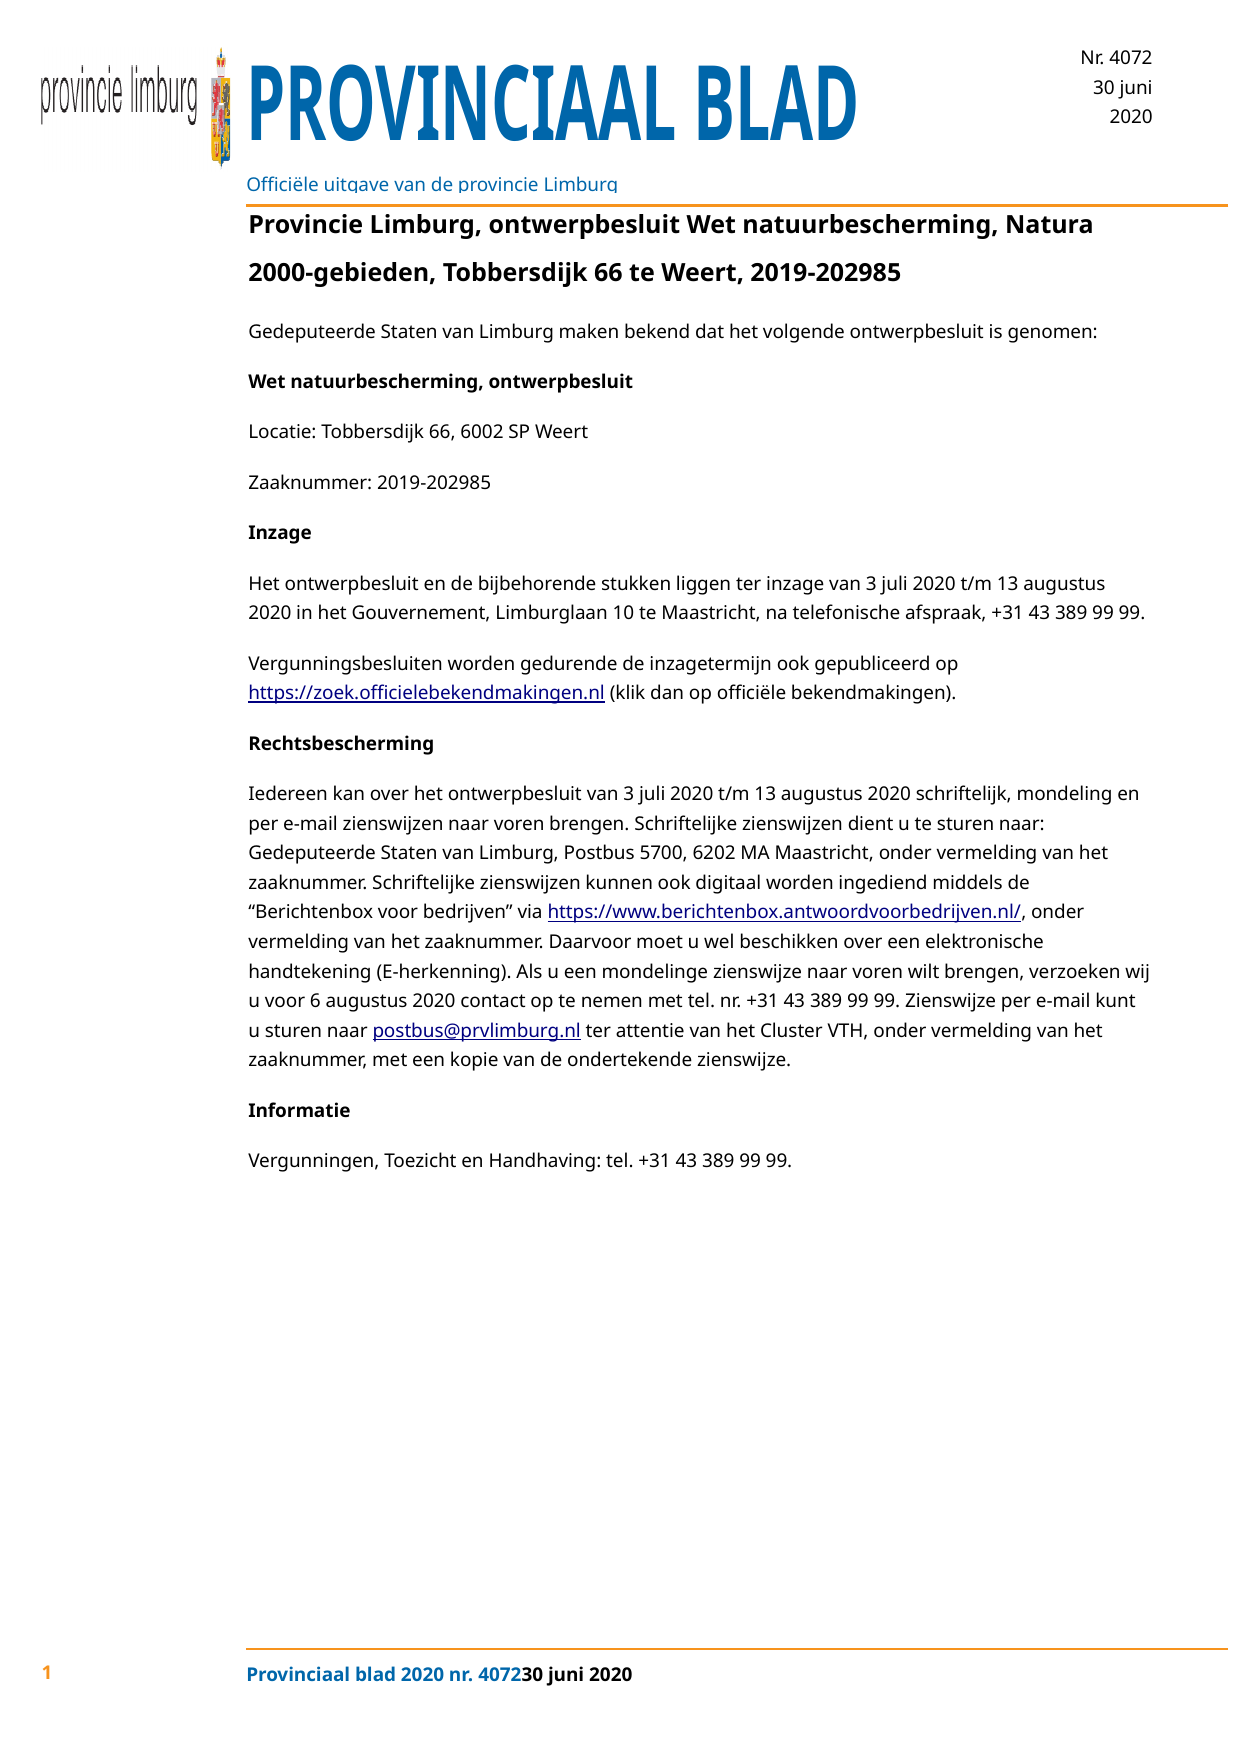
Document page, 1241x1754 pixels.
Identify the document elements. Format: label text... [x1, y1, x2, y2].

picture [41, 47, 231, 172]
text Zaaknummer: 2019-202985 [248, 469, 1152, 495]
text Gedeputeerde Staten van Limburg maken bekend dat het volgende ontwerpbesluit is genomen: [248, 318, 1152, 344]
text Locatie: Tobbersdijk 66, 6002 SP Weert [248, 419, 1152, 444]
text Iedereen kan over het ontwerpbesluit van 3 juli 2020 t/m 13 augustus 2020 schriftelijk, mondeling en per e-mail zienswijzen naar voren brengen. Schriftelijke zienswijzen dient u te sturen naar: Gedeputeerde Staten van Limburg, Postbus 5700, 6202 MA Maastricht, onder vermelding van het zaaknummer. Schriftelijke zienswijzen kunnen ook digitaal worden ingediend middels de “Berichtenbox voor bedrijven” via https://www.berichtenbox.antwoordvoorbedrijven.nl/, onder vermelding van het zaaknummer. Daarvoor moet u wel beschikken over een elektronische handtekening (E-herkenning). Als u een mondelinge zienswijze naar voren wilt brengen, verzoeken wij u voor 6 augustus 2020 contact op te nemen met tel. nr. +31 43 389 99 99. Zienswijze per e-mail kunt u sturen naar postbus@prvlimburg.nl ter attentie van het Cluster VTH, onder vermelding van het zaaknummer, met een kopie van de ondertekende zienswijze. [248, 780, 1152, 1072]
text Het ontwerpbesluit en de bijbehorende stukken liggen ter inzage van 3 juli 2020 t/m 13 augustus 2020 in het Gouvernement, Limburglaan 10 te Maastricht, na telefonische afspraak, +31 43 389 99 99. [248, 570, 1152, 625]
text Informatie [248, 1097, 1152, 1123]
text Provincie Limburg, ontwerpbesluit Wet natuurbescherming, Natura 2000-gebieden, Tobbersdijk 66 te Weert, 2019-202985 [248, 207, 1152, 288]
text Inzage [248, 519, 1152, 545]
text Wet natuurbescherming, ontwerpbesluit [248, 368, 1152, 394]
text Vergunningen, Toezicht en Handhaving: tel. +31 43 389 99 99. [248, 1147, 1152, 1173]
text Rechtsbescherming [248, 730, 1152, 756]
text Vergunningsbesluiten worden gedurende de inzagetermijn ook gepubliceerd op https://zoek.officielebekendmakingen.nl (klik dan op officiële bekendmakingen). [248, 650, 1152, 705]
